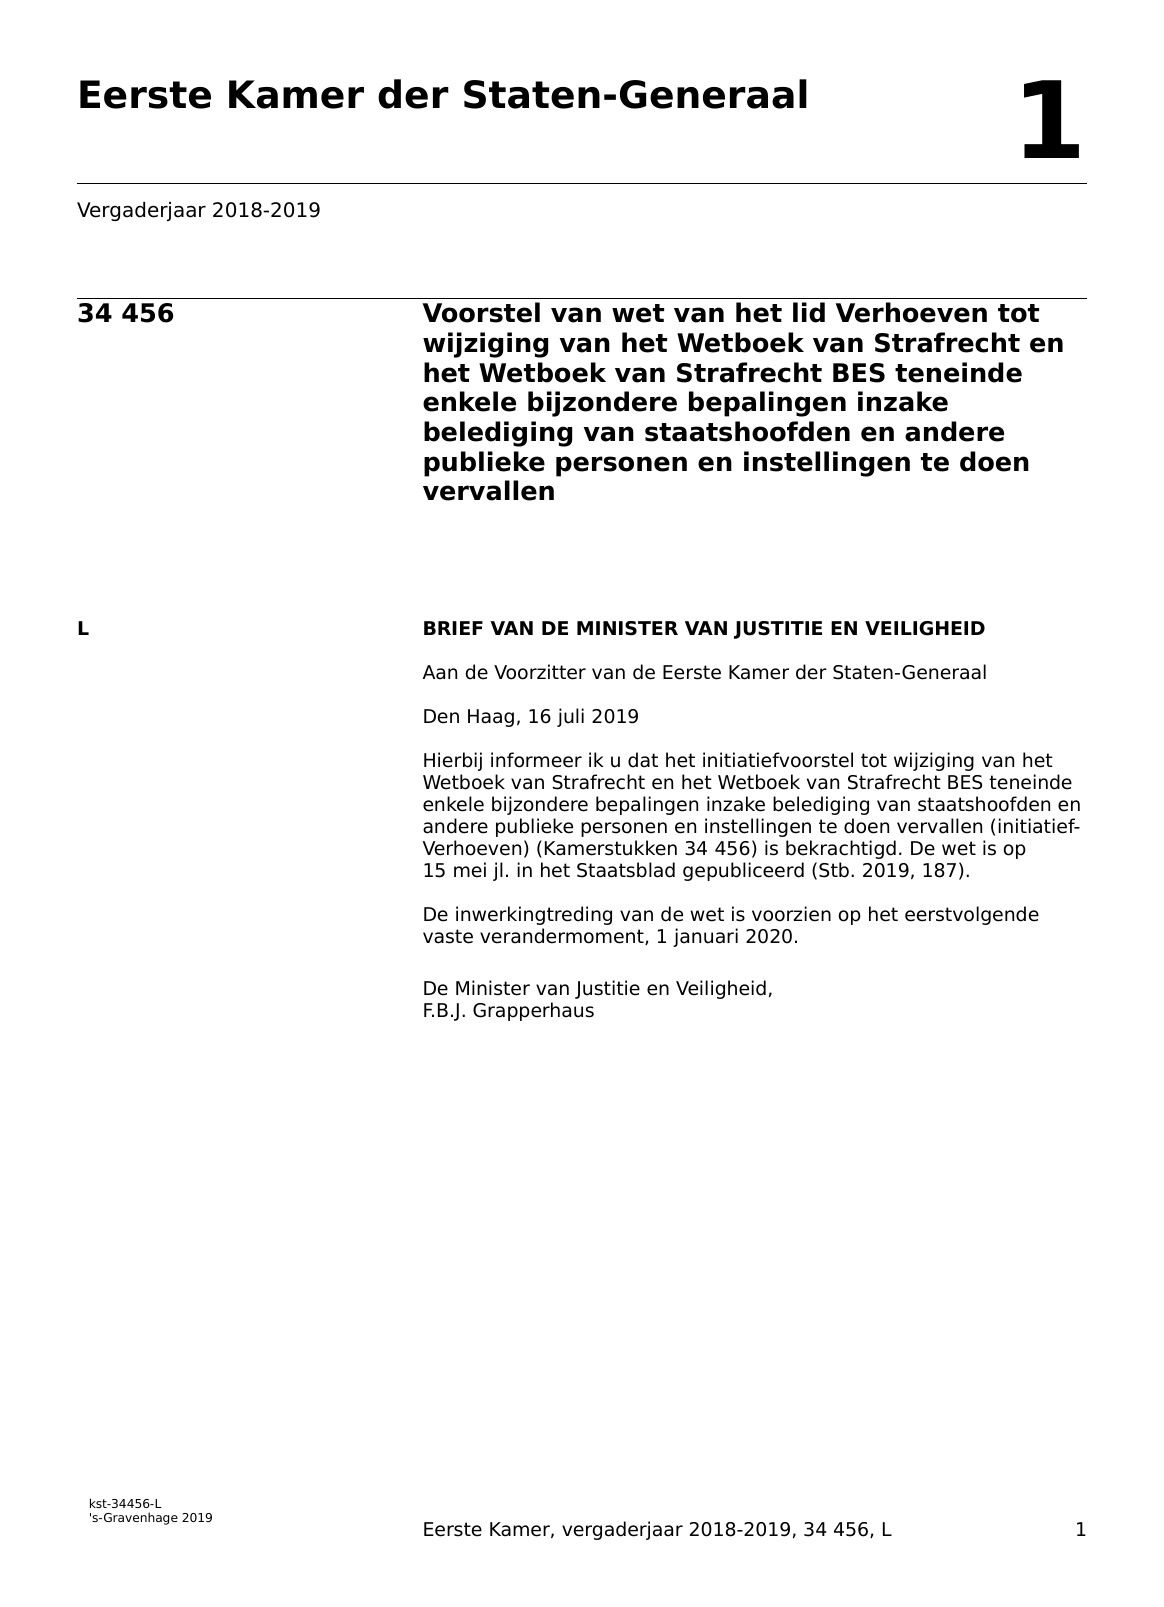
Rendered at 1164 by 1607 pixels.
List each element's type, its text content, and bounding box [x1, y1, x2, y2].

table_header Eerste Kamer der Staten-Generaal [77, 59, 886, 183]
subtitle 34 456 Voorstel van wet van het lid Verhoeven tot wijziging van het Wetboek van Strafrecht en het Wetboek van Strafrecht BES teneinde enkele bijzondere bepalingen inzake belediging van staatshoofden en andere publieke personen en instellingen te doen vervallen [77, 299, 1087, 507]
text kst-34456-L [88, 1497, 323, 1511]
table_cell Vergaderjaar 2018-2019 [77, 184, 1087, 298]
table_header 1 [886, 59, 1087, 183]
text 's-Gravenhage 2019 [88, 1511, 323, 1525]
subtitle L BRIEF VAN DE MINISTER VAN JUSTITIE EN VEILIGHEID [77, 618, 1087, 640]
text Hierbij informeer ik u dat het initiatiefvoorstel tot wijziging van het Wetboek van Strafrecht en het Wetboek van Strafrecht BES teneinde enkele bijzondere bepalingen inzake belediging van staatshoofden en andere publieke personen en instellingen te doen vervallen (initiatief-Verhoeven) (Kamerstukken 34 456) is bekrachtigd. De wet is op 15 mei jl. in het Staatsblad gepubliceerd (Stb. 2019, 187). [422, 750, 1087, 882]
text Aan de Voorzitter van de Eerste Kamer der Staten-Generaal [422, 662, 1087, 684]
text De Minister van Justitie en Veiligheid, F.B.J. Grapperhaus [422, 978, 1087, 1022]
text De inwerkingtreding van de wet is voorzien op het eerstvolgende vaste verandermoment, 1 januari 2020. [422, 904, 1087, 948]
text Den Haag, 16 juli 2019 [422, 706, 1087, 728]
